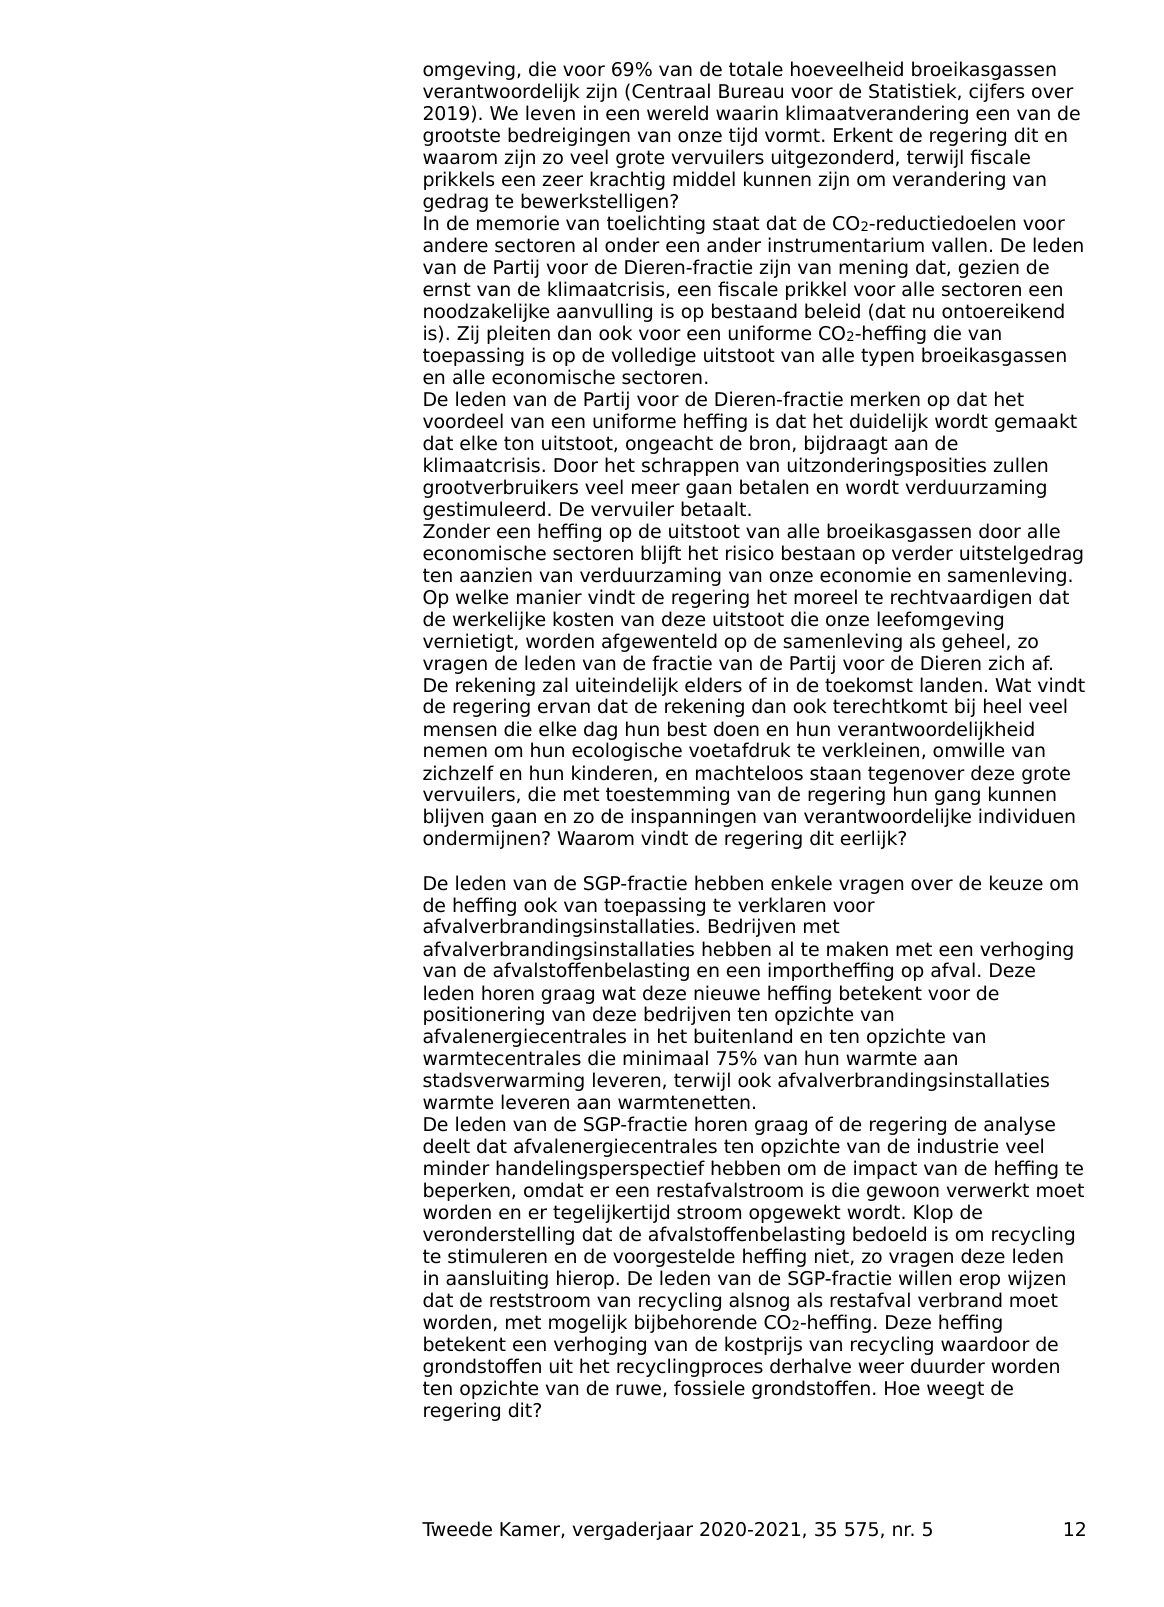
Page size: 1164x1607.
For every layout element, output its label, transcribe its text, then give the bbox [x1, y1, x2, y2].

text omgeving, die voor 69% van de totale hoeveelheid broeikasgassen verantwoordelijk zijn (Centraal Bureau voor de Statistiek, cijfers over 2019). We leven in een wereld waarin klimaatverandering een van de grootste bedreigingen van onze tijd vormt. Erkent de regering dit en waarom zijn zo veel grote vervuilers uitgezonderd, terwijl fiscale prikkels een zeer krachtig middel kunnen zijn om verandering van gedrag te bewerkstelligen? [422, 59, 1087, 213]
text Zonder een heffing op de uitstoot van alle broeikasgassen door alle economische sectoren blijft het risico bestaan op verder uitstelgedrag ten aanzien van verduurzaming van onze economie en samenleving. Op welke manier vindt de regering het moreel te rechtvaardigen dat de werkelijke kosten van deze uitstoot die onze leefomgeving vernietigt, worden afgewenteld op de samenleving als geheel, zo vragen de leden van de fractie van de Partij voor de Dieren zich af. De rekening zal uiteindelijk elders of in de toekomst landen. Wat vindt de regering ervan dat de rekening dan ook terechtkomt bij heel veel mensen die elke dag hun best doen en hun verantwoordelijkheid nemen om hun ecologische voetafdruk te verkleinen, omwille van zichzelf en hun kinderen, en machteloos staan tegenover deze grote vervuilers, die met toestemming van de regering hun gang kunnen blijven gaan en zo de inspanningen van verantwoordelijke individuen ondermijnen? Waarom vindt de regering dit eerlijk? [422, 521, 1087, 850]
text De leden van de SGP-fractie hebben enkele vragen over de keuze om de heffing ook van toepassing te verklaren voor afvalverbrandingsinstallaties. Bedrijven met afvalverbrandingsinstallaties hebben al te maken met een verhoging van de afvalstoffenbelasting en een importheffing op afval. Deze leden horen graag wat deze nieuwe heffing betekent voor de positionering van deze bedrijven ten opzichte van afvalenergiecentrales in het buitenland en ten opzichte van warmtecentrales die minimaal 75% van hun warmte aan stadsverwarming leveren, terwijl ook afvalverbrandingsinstallaties warmte leveren aan warmtenetten. [422, 872, 1087, 1114]
text De leden van de SGP-fractie horen graag of de regering de analyse deelt dat afvalenergiecentrales ten opzichte van de industrie veel minder handelingsperspectief hebben om de impact van de heffing te beperken, omdat er een restafvalstroom is die gewoon verwerkt moet worden en er tegelijkertijd stroom opgewekt wordt. Klop de veronderstelling dat de afvalstoffenbelasting bedoeld is om recycling te stimuleren en de voorgestelde heffing niet, zo vragen deze leden in aansluiting hierop. De leden van de SGP-fractie willen erop wijzen dat de reststroom van recycling alsnog als restafval verbrand moet worden, met mogelijk bijbehorende CO2-heffing. Deze heffing betekent een verhoging van de kostprijs van recycling waardoor de grondstoffen uit het recyclingproces derhalve weer duurder worden ten opzichte van de ruwe, fossiele grondstoffen. Hoe weegt de regering dit? [422, 1114, 1087, 1422]
text In de memorie van toelichting staat dat de CO2-reductiedoelen voor andere sectoren al onder een ander instrumentarium vallen. De leden van de Partij voor de Dieren-fractie zijn van mening dat, gezien de ernst van de klimaatcrisis, een fiscale prikkel voor alle sectoren een noodzakelijke aanvulling is op bestaand beleid (dat nu ontoereikend is). Zij pleiten dan ook voor een uniforme CO2-heffing die van toepassing is op de volledige uitstoot van alle typen broeikasgassen en alle economische sectoren. [422, 213, 1087, 389]
text De leden van de Partij voor de Dieren-fractie merken op dat het voordeel van een uniforme heffing is dat het duidelijk wordt gemaakt dat elke ton uitstoot, ongeacht de bron, bijdraagt aan de klimaatcrisis. Door het schrappen van uitzonderingsposities zullen grootverbruikers veel meer gaan betalen en wordt verduurzaming gestimuleerd. De vervuiler betaalt. [422, 389, 1087, 521]
